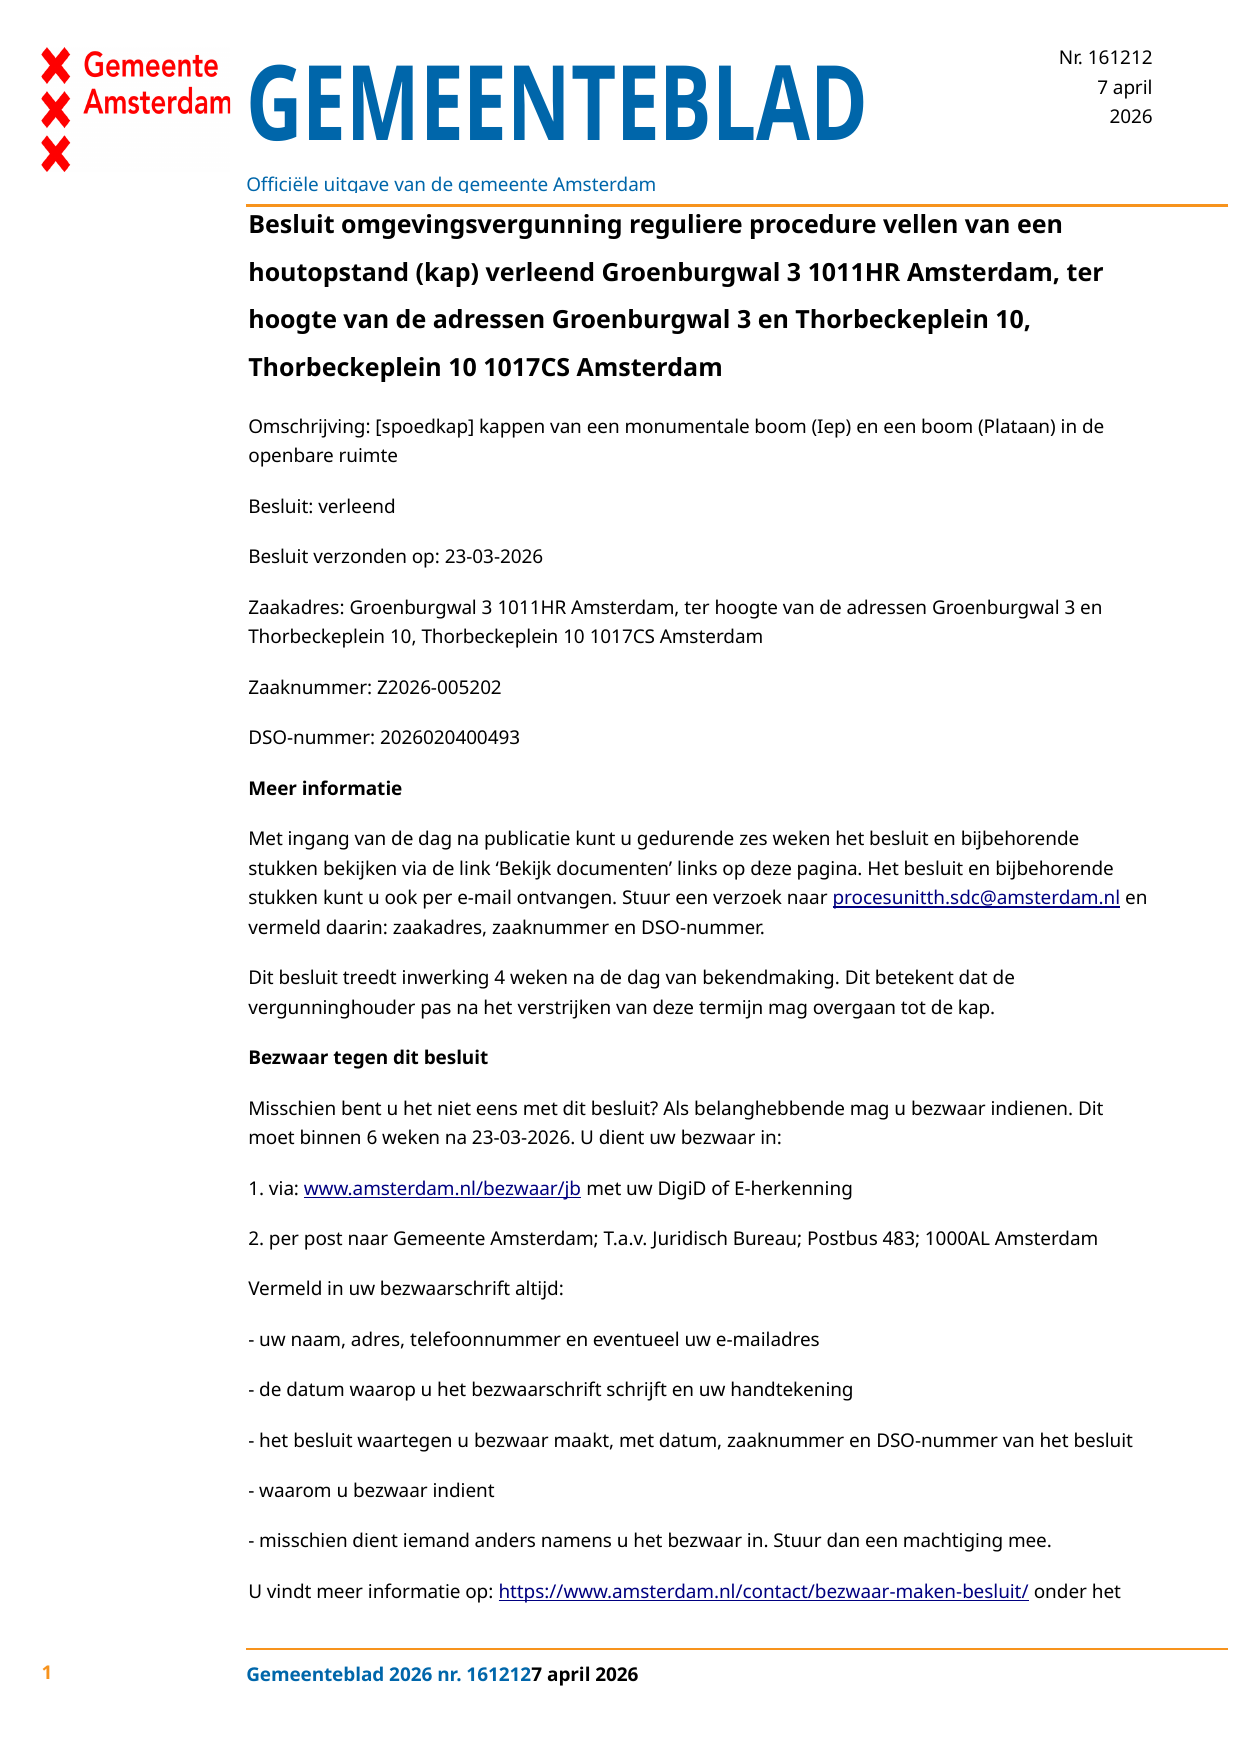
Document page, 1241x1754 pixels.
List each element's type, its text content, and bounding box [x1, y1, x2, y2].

text Besluit omgevingsvergunning reguliere procedure vellen van een houtopstand (kap) verleend Groenburgwal 3 1011HR Amsterdam, ter hoogte van de adressen Groenburgwal 3 en Thorbeckeplein 10, Thorbeckeplein 10 1017CS Amsterdam [248, 207, 1152, 384]
text Vermeld in uw bezwaarschrift altijd: [248, 1276, 1152, 1301]
text Zaakadres: Groenburgwal 3 1011HR Amsterdam, ter hoogte van de adressen Groenburgwal 3 en Thorbeckeplein 10, Thorbeckeplein 10 1017CS Amsterdam [248, 594, 1152, 649]
text Zaaknummer: Z2026-005202 [248, 674, 1152, 700]
text - de datum waarop u het bezwaarschrift schrijft en uw handtekening [248, 1376, 1152, 1402]
text - waarom u bezwaar indient [248, 1477, 1152, 1503]
text Omschrijving: [spoedkap] kappen van een monumentale boom (Iep) en een boom (Plataan) in de openbare ruimte [248, 413, 1152, 468]
text Besluit verzonden op: 23-03-2026 [248, 543, 1152, 569]
text 2. per post naar Gemeente Amsterdam; T.a.v. Juridisch Bureau; Postbus 483; 1000AL Amsterdam [248, 1225, 1152, 1251]
text Besluit: verleend [248, 493, 1152, 519]
text Met ingang van de dag na publicatie kunt u gedurende zes weken het besluit en bijbehorende stukken bekijken via de link ‘Bekijk documenten’ links op deze pagina. Het besluit en bijbehorende stukken kunt u ook per e-mail ontvangen. Stuur een verzoek naar procesunitth.sdc@amsterdam.nl en vermeld daarin: zaakadres, zaaknummer en DSO-nummer. [248, 825, 1152, 940]
text DSO-nummer: 2026020400493 [248, 724, 1152, 750]
text - misschien dient iemand anders namens u het bezwaar in. Stuur dan een machtiging mee. [248, 1528, 1152, 1553]
text Bezwaar tegen dit besluit [248, 1044, 1152, 1070]
text 1. via: www.amsterdam.nl/bezwaar/jb met uw DigiD of E-herkenning [248, 1175, 1152, 1201]
text Misschien bent u het niet eens met dit besluit? Als belanghebbende mag u bezwaar indienen. Dit moet binnen 6 weken na 23-03-2026. U dient uw bezwaar in: [248, 1095, 1152, 1150]
text Meer informatie [248, 775, 1152, 801]
text U vindt meer informatie op: https://www.amsterdam.nl/contact/bezwaar-maken-besluit/ onder het [248, 1578, 1152, 1604]
text - uw naam, adres, telefoonnummer en eventueel uw e-mailadres [248, 1326, 1152, 1352]
picture [41, 47, 231, 172]
text - het besluit waartegen u bezwaar maakt, met datum, zaaknummer en DSO-nummer van het besluit [248, 1427, 1152, 1453]
text Dit besluit treedt inwerking 4 weken na de dag van bekendmaking. Dit betekent dat de vergunninghouder pas na het verstrijken van deze termijn mag overgaan tot de kap. [248, 964, 1152, 1020]
